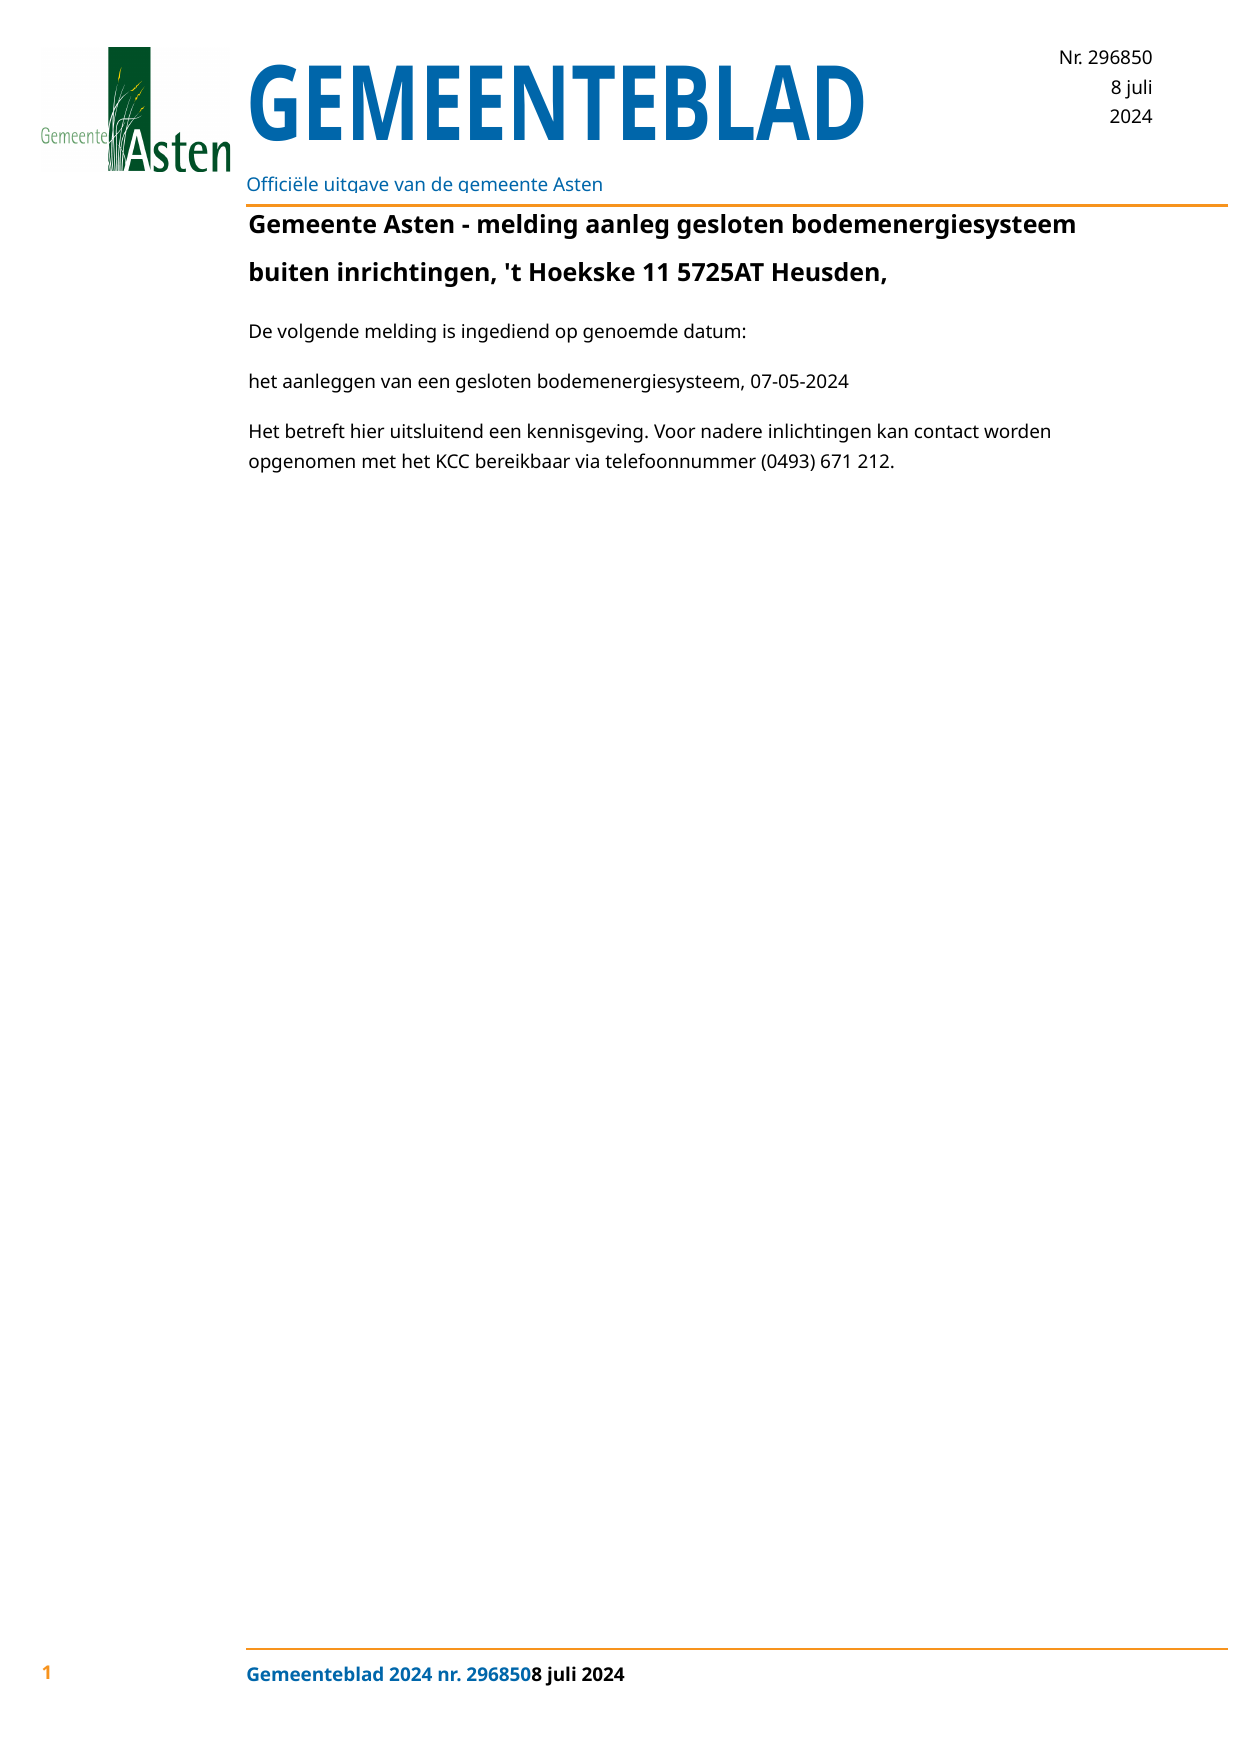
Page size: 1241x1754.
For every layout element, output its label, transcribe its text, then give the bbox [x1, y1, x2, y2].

text Gemeente Asten - melding aanleg gesloten bodemenergiesysteem buiten inrichtingen, 't Hoekske 11 5725AT Heusden, [248, 207, 1152, 288]
text Het betreft hier uitsluitend een kennisgeving. Voor nadere inlichtingen kan contact worden opgenomen met het KCC bereikbaar via telefoonnummer (0493) 671 212. [248, 419, 1152, 474]
text De volgende melding is ingediend op genoemde datum: [248, 318, 1152, 344]
text het aanleggen van een gesloten bodemenergiesysteem, 07-05-2024 [248, 368, 1152, 394]
picture [41, 47, 231, 172]
